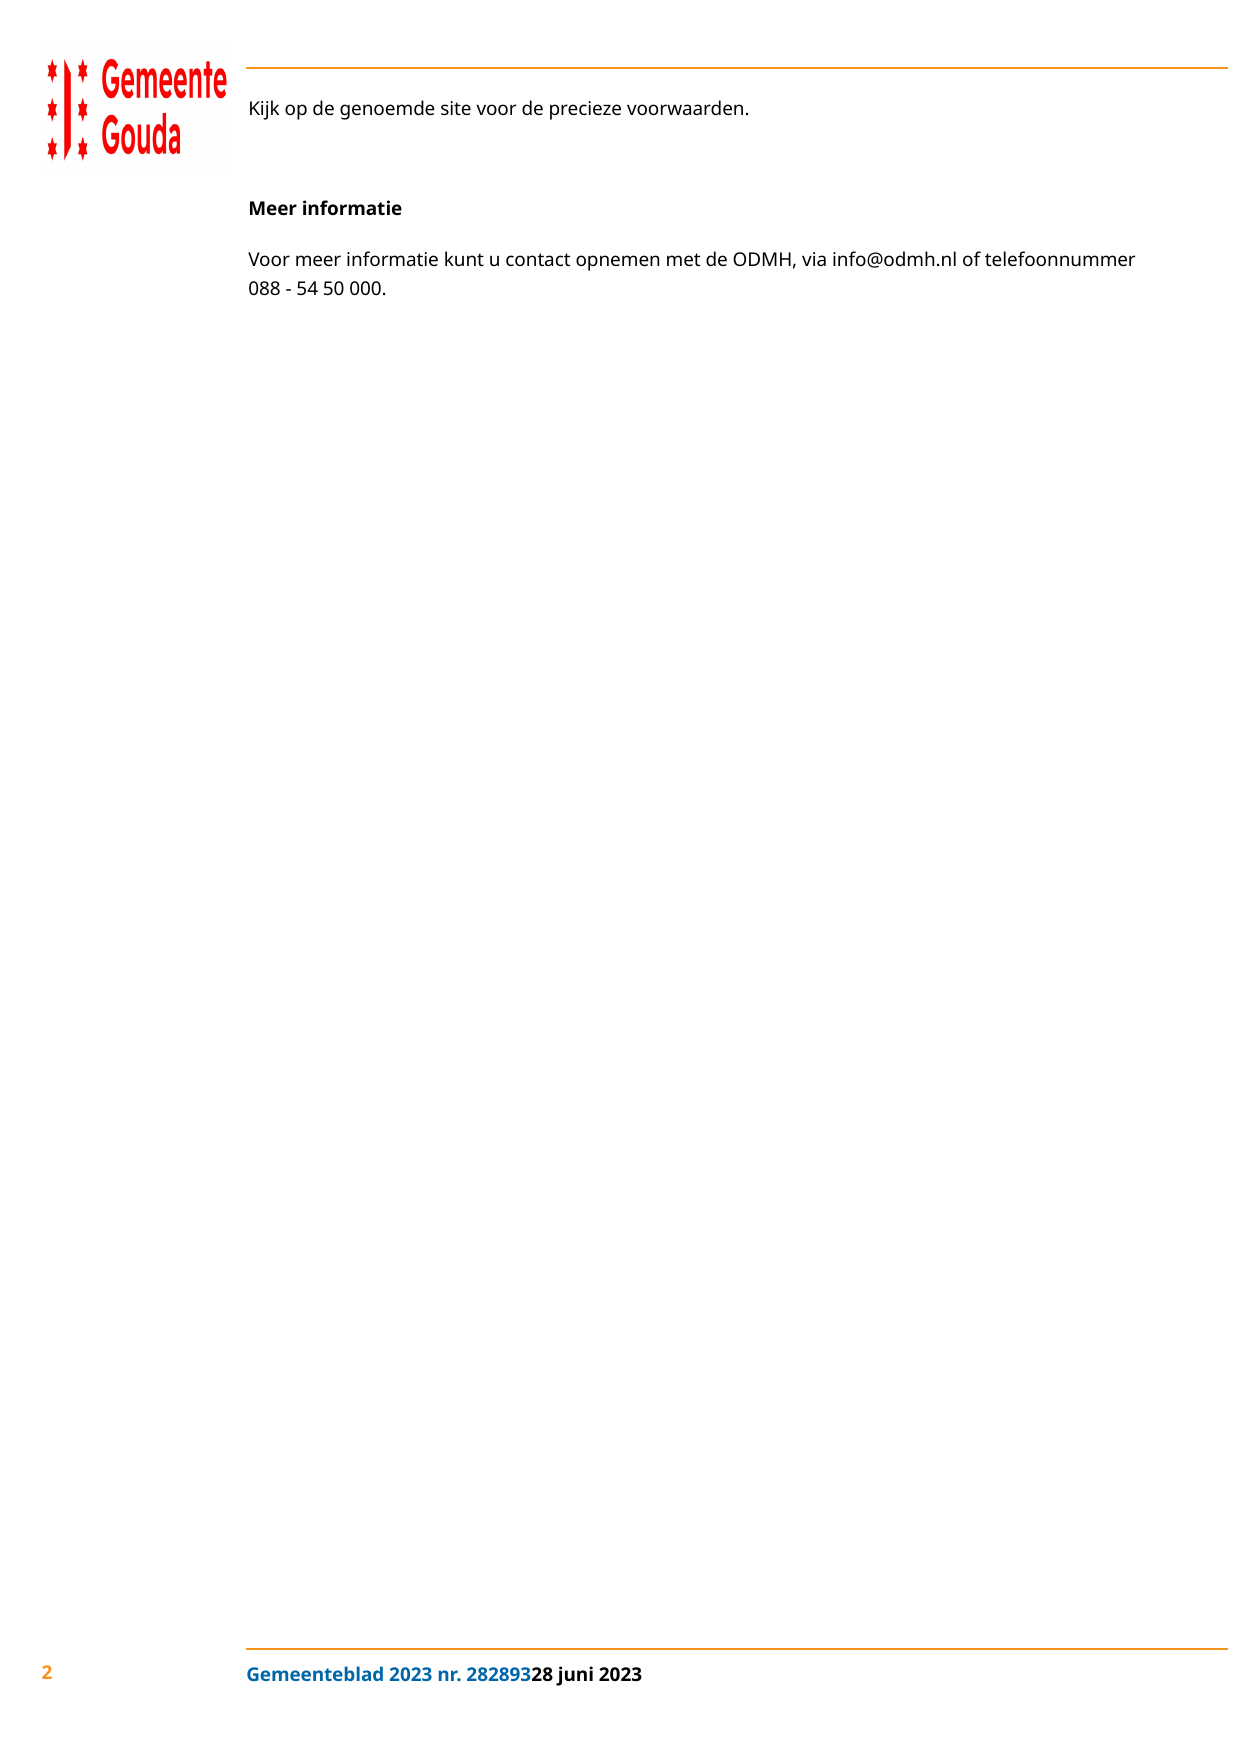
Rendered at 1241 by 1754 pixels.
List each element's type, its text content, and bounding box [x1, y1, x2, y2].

text Meer informatie [248, 196, 1152, 221]
text Voor meer informatie kunt u contact opnemen met de ODMH, via info@odmh.nl of telefoonnummer 088 - 54 50 000. [248, 246, 1152, 301]
text Kijk op de genoemde site voor de precieze voorwaarden. [248, 95, 1152, 121]
picture [41, 47, 231, 172]
